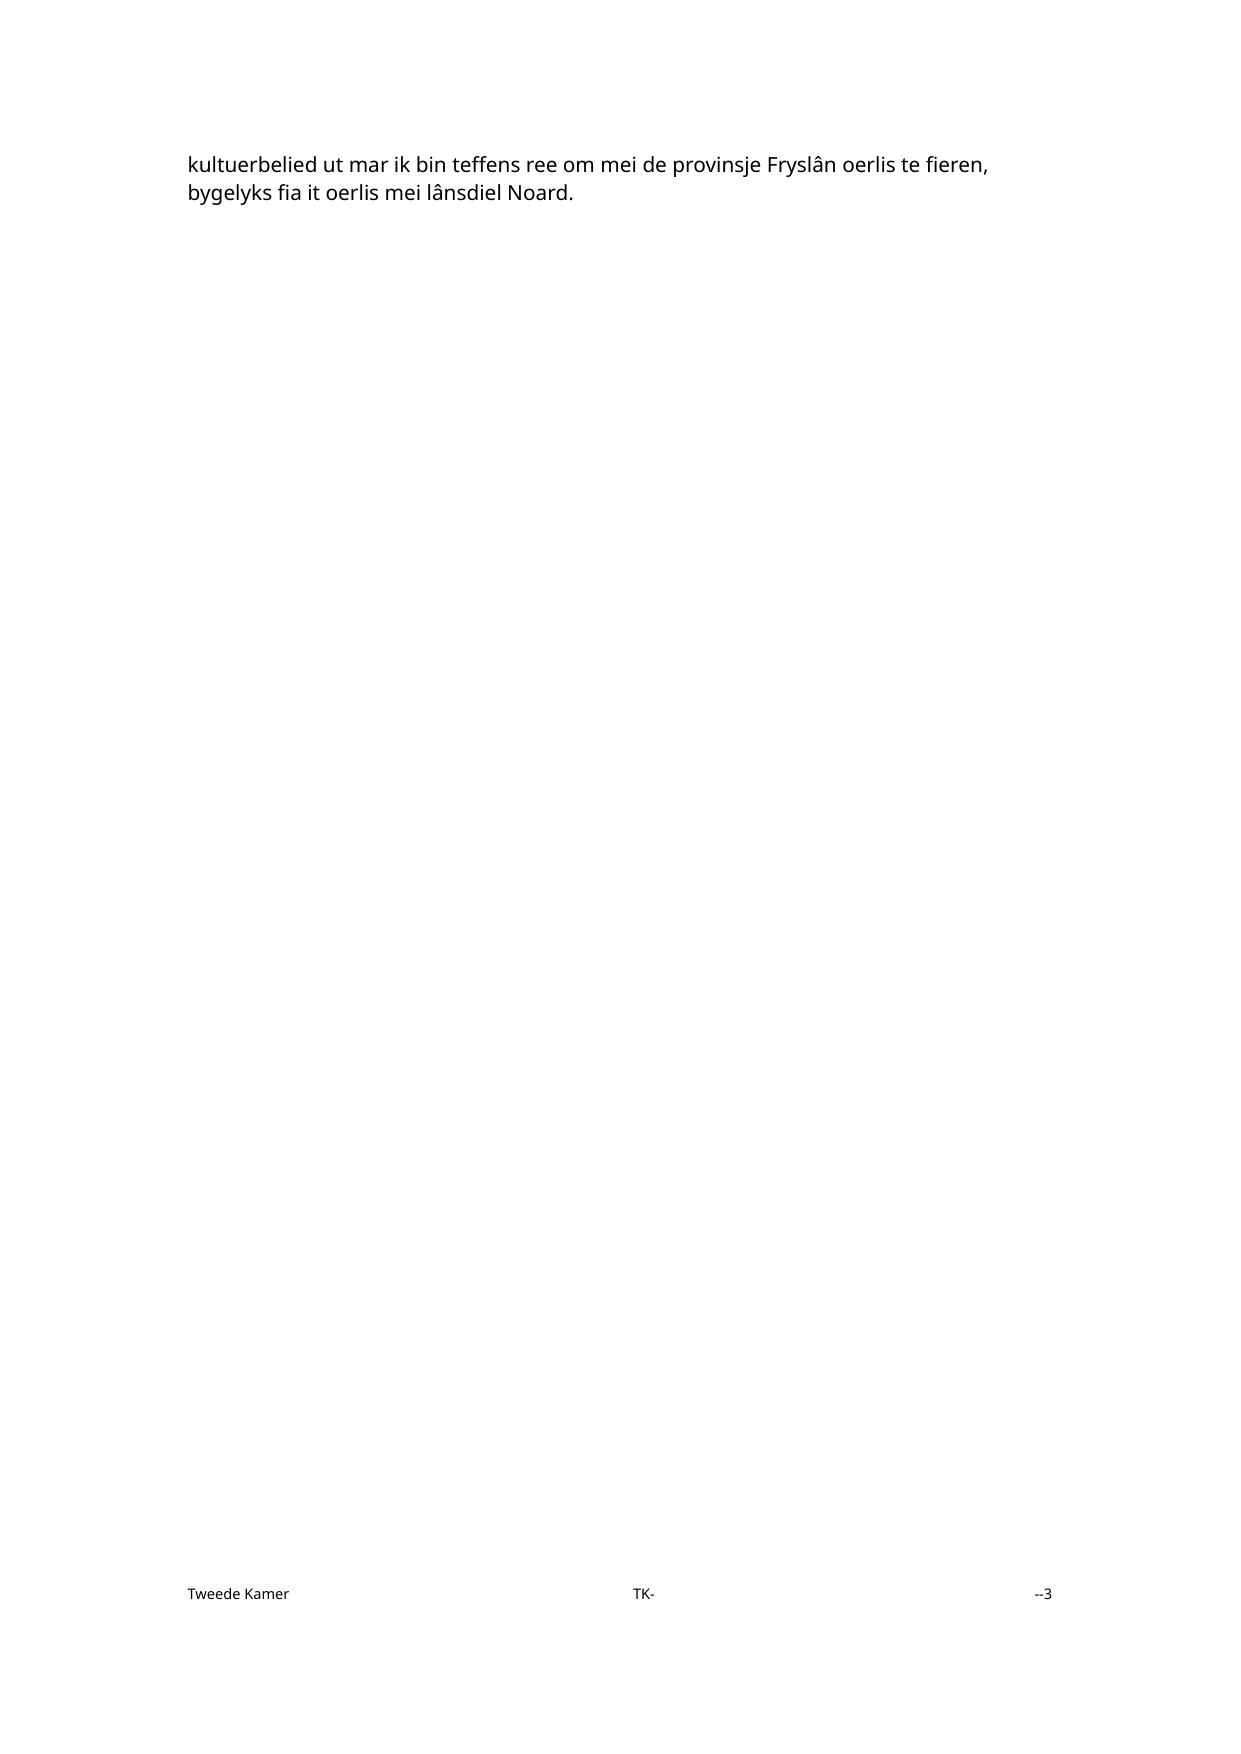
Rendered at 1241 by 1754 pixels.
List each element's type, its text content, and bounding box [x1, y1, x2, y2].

text kultuerbelied ut mar ik bin teffens ree om mei de provinsje Fryslân oerlis te fieren, bygelyks fia it oerlis mei lânsdiel Noard. [187, 150, 1053, 207]
